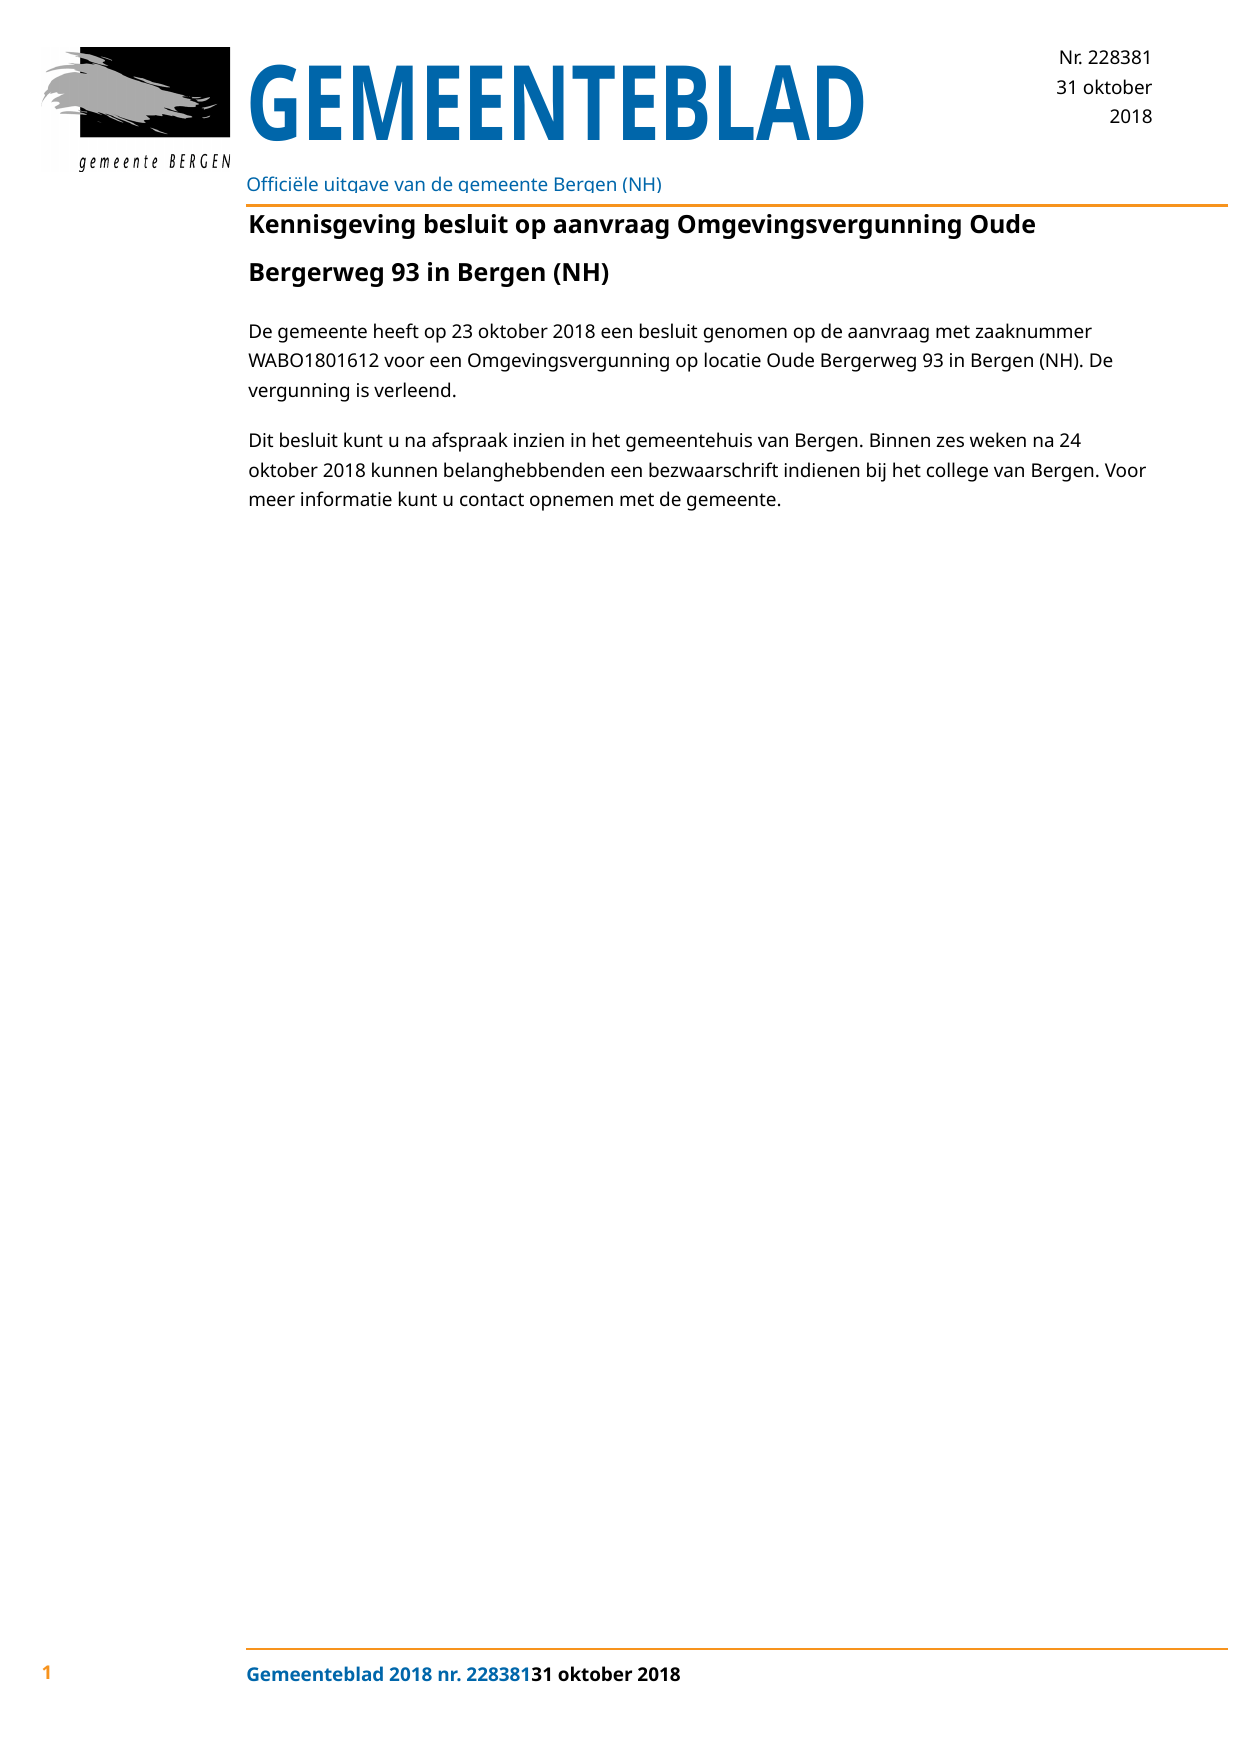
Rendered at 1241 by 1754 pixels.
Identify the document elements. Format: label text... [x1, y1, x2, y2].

text Kennisgeving besluit op aanvraag Omgevingsvergunning Oude Bergerweg 93 in Bergen (NH) [248, 207, 1152, 288]
picture [41, 47, 231, 172]
text De gemeente heeft op 23 oktober 2018 een besluit genomen op de aanvraag met zaaknummer WABO1801612 voor een Omgevingsvergunning op locatie Oude Bergerweg 93 in Bergen (NH). De vergunning is verleend. [248, 318, 1152, 403]
text Dit besluit kunt u na afspraak inzien in het gemeentehuis van Bergen. Binnen zes weken na 24 oktober 2018 kunnen belanghebbenden een bezwaarschrift indienen bij het college van Bergen. Voor meer informatie kunt u contact opnemen met de gemeente. [248, 427, 1152, 512]
